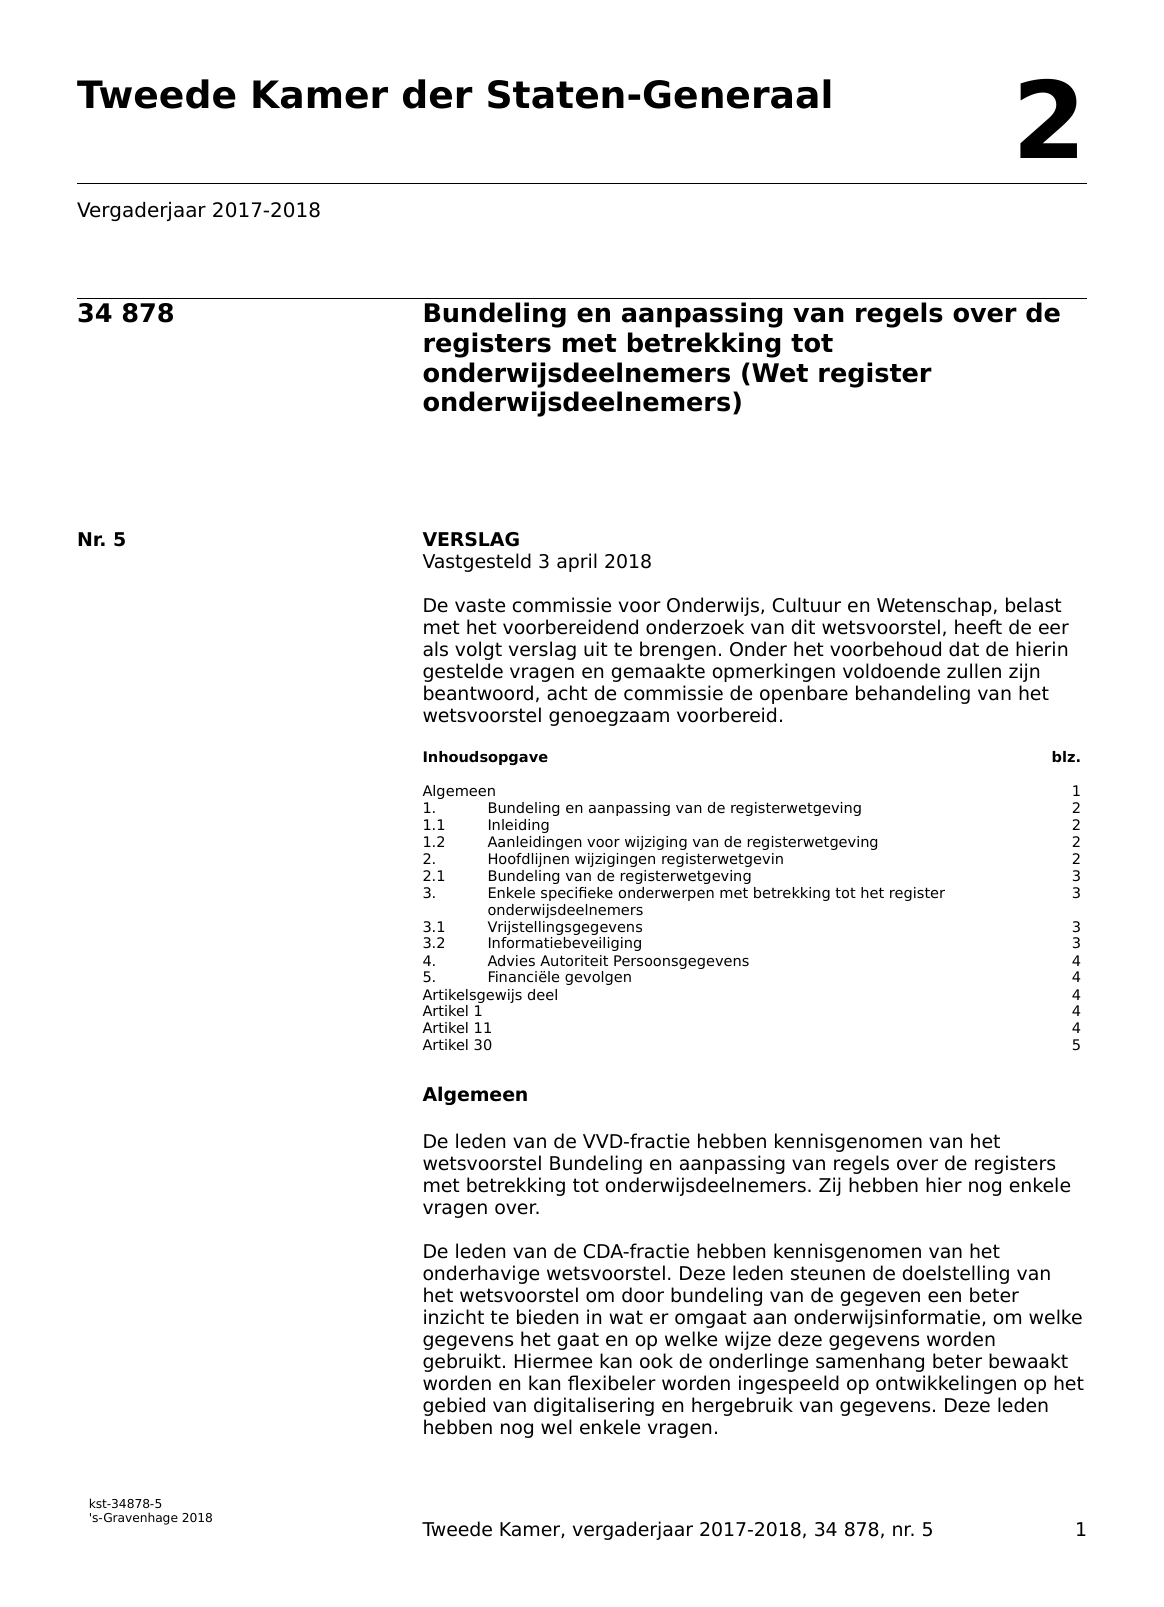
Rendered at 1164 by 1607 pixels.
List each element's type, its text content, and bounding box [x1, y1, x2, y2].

table_cell Algemeen [422, 783, 1023, 799]
table_cell 2 [1023, 817, 1087, 833]
text 's-Gravenhage 2018 [88, 1511, 323, 1525]
table_cell 5. [422, 969, 481, 986]
table_cell 4 [1023, 953, 1087, 969]
table_cell Enkele specifieke onderwerpen met betrekking tot het register onderwijsdeelnemers [481, 885, 1023, 918]
table_cell 4 [1023, 986, 1087, 1003]
table_cell [1023, 766, 1087, 783]
text kst-34878-5 [88, 1497, 323, 1511]
table_cell 1 [1023, 783, 1087, 799]
table_cell Vergaderjaar 2017-2018 [77, 184, 1087, 298]
table_cell Hoofdlijnen wijzigingen registerwetgevin [481, 851, 1023, 867]
text De leden van de CDA-fractie hebben kennisgenomen van het onderhavige wetsvoorstel. Deze leden steunen de doelstelling van het wetsvoorstel om door bundeling van de gegeven een beter inzicht te bieden in wat er omgaat aan onderwijsinformatie, om welke gegevens het gaat en op welke wijze deze gegevens worden gebruikt. Hiermee kan ook de onderlinge samenhang beter bewaakt worden en kan flexibeler worden ingespeeld op ontwikkelingen op het gebied van digitalisering en hergebruik van gegevens. Deze leden hebben nog wel enkele vragen. [422, 1241, 1087, 1439]
table_header Inhoudsopgave [422, 749, 1023, 766]
table_cell 2. [422, 851, 481, 867]
table_cell 3. [422, 885, 481, 918]
table_cell 4 [1023, 1003, 1087, 1020]
table_cell Artikel 1 [422, 1003, 1023, 1020]
text De vaste commissie voor Onderwijs, Cultuur en Wetenschap, belast met het voorbereidend onderzoek van dit wetsvoorstel, heeft de eer als volgt verslag uit te brengen. Onder het voorbehoud dat de hierin gestelde vragen en gemaakte opmerkingen voldoende zullen zijn beantwoord, acht de commissie de openbare behandeling van het wetsvoorstel genoegzaam voorbereid. [422, 595, 1087, 727]
table_cell Artikel 11 [422, 1020, 1023, 1037]
table_cell Financiële gevolgen [481, 969, 1023, 986]
table_cell 2 [1023, 800, 1087, 817]
table_cell 3.2 [422, 935, 481, 952]
table_cell Aanleidingen voor wijziging van de registerwetgeving [481, 834, 1023, 851]
table_cell 3 [1023, 885, 1087, 918]
table_cell 1.1 [422, 817, 481, 833]
subtitle 34 878 Bundeling en aanpassing van regels over de registers met betrekking tot onderwijsdeelnemers (Wet register onderwijsdeelnemers) [77, 299, 1087, 418]
table_cell [422, 766, 1023, 783]
subtitle Algemeen [422, 1084, 1087, 1106]
table_cell 4 [1023, 969, 1087, 986]
table_cell Bundeling en aanpassing van de registerwetgeving [481, 800, 1023, 817]
table_cell 1.2 [422, 834, 481, 851]
table_cell 4 [1023, 1020, 1087, 1037]
table_cell Vrijstellingsgegevens [481, 919, 1023, 935]
text Vastgesteld 3 april 2018 [422, 551, 1087, 573]
table_cell Informatiebeveiliging [481, 935, 1023, 952]
table_cell 3 [1023, 868, 1087, 884]
table_cell Bundeling van de registerwetgeving [481, 868, 1023, 884]
table_cell Inleiding [481, 817, 1023, 833]
table_header Tweede Kamer der Staten-Generaal [77, 59, 886, 183]
table_cell 3 [1023, 919, 1087, 935]
table_cell Artikel 30 [422, 1037, 1023, 1054]
table_cell 5 [1023, 1037, 1087, 1054]
table_cell 2.1 [422, 868, 481, 884]
text De leden van de VVD-fractie hebben kennisgenomen van het wetsvoorstel Bundeling en aanpassing van regels over de registers met betrekking tot onderwijsdeelnemers. Zij hebben hier nog enkele vragen over. [422, 1131, 1087, 1219]
table_header 2 [886, 59, 1087, 183]
table_cell 2 [1023, 851, 1087, 867]
table_cell Artikelsgewijs deel [422, 986, 1023, 1003]
table_cell Advies Autoriteit Persoonsgegevens [481, 953, 1023, 969]
table_cell 3.1 [422, 919, 481, 935]
table_header blz. [1023, 749, 1087, 766]
table_cell 1. [422, 800, 481, 817]
table_cell 2 [1023, 834, 1087, 851]
subtitle Nr. 5 VERSLAG [77, 529, 1087, 551]
table_cell 3 [1023, 935, 1087, 952]
table_cell 4. [422, 953, 481, 969]
